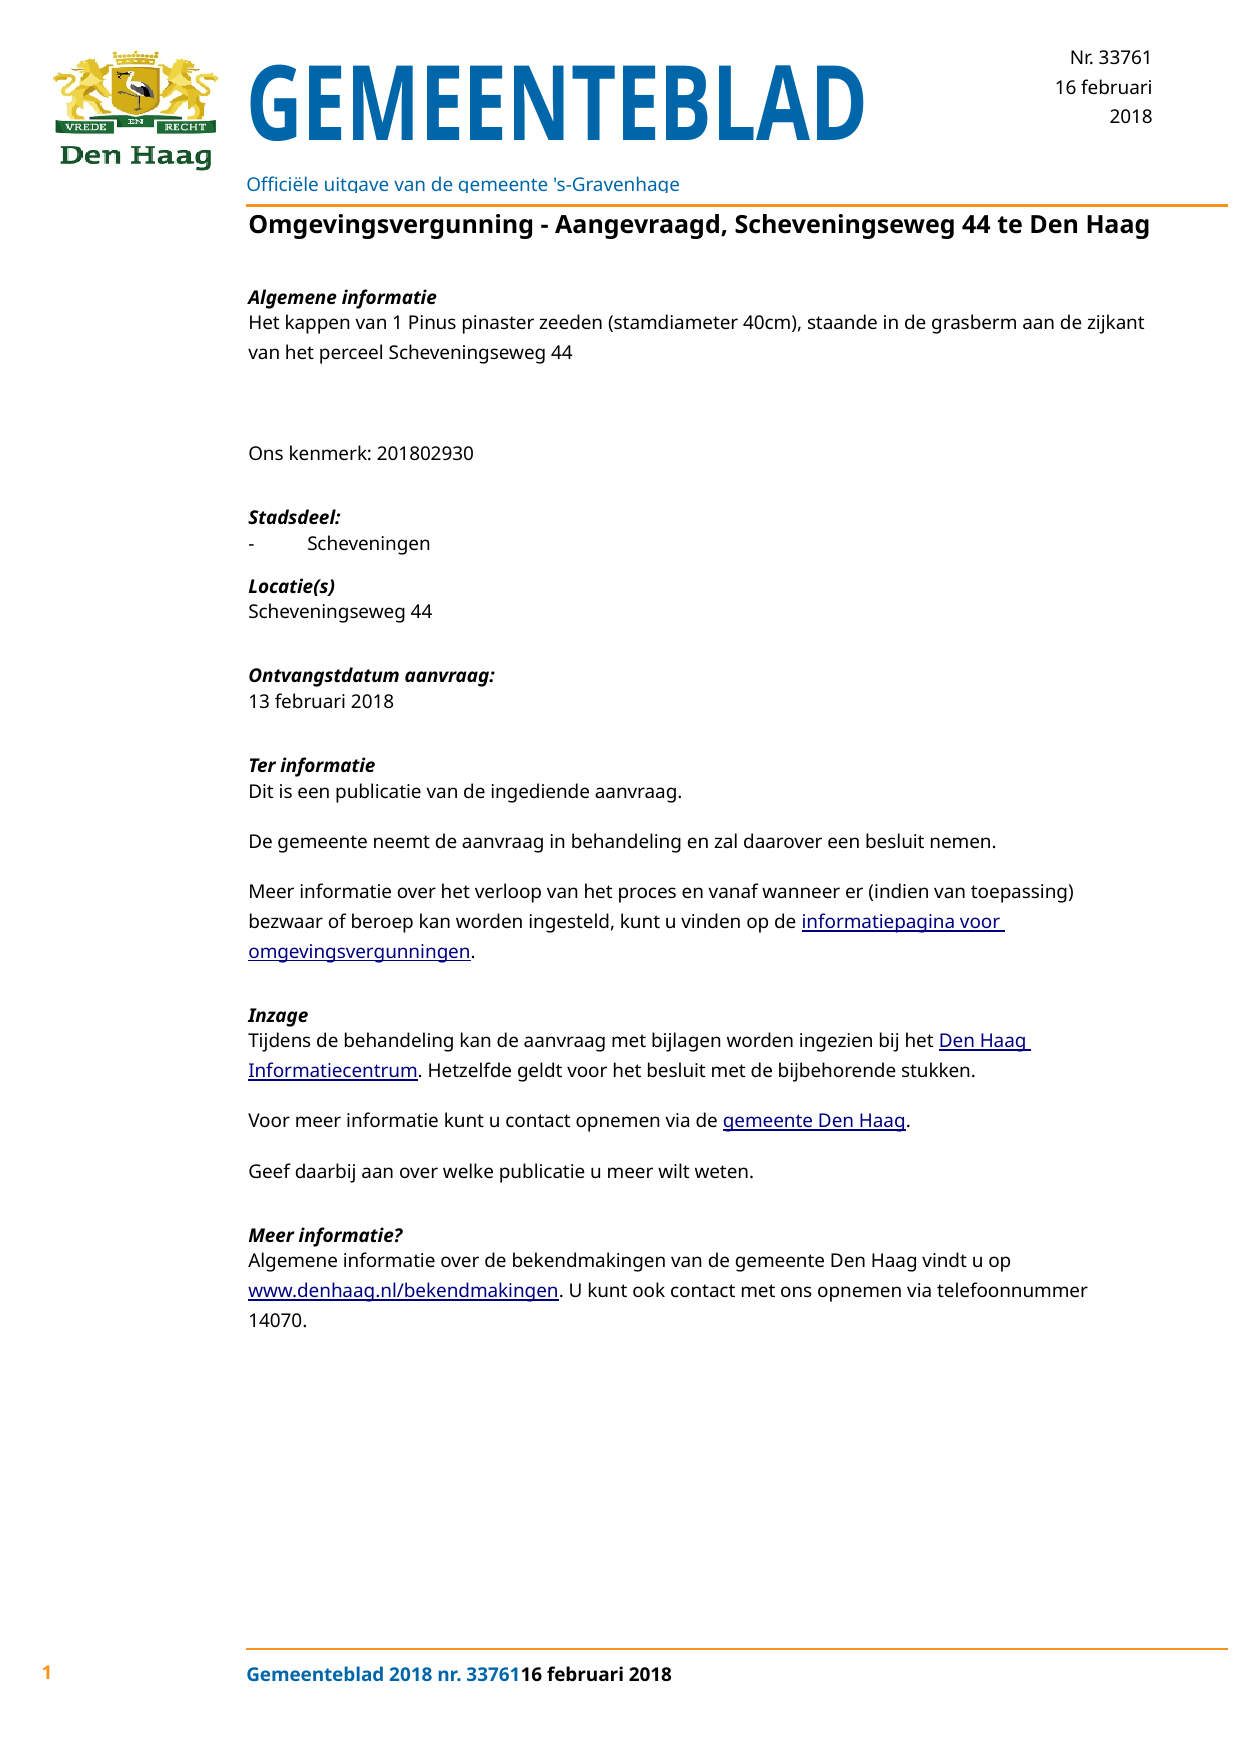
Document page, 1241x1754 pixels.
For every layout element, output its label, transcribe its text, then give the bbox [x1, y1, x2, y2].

text Scheveningseweg 44 [248, 598, 1152, 624]
text Geef daarbij aan over welke publicatie u meer wilt weten. [248, 1158, 1152, 1184]
text Meer informatie over het verloop van het proces en vanaf wanneer er (indien van toepassing) bezwaar of beroep kan worden ingesteld, kunt u vinden op de informatiepagina voor omgevingsvergunningen. [248, 879, 1152, 964]
picture [41, 47, 231, 172]
text Algemene informatie over de bekendmakingen van de gemeente Den Haag vindt u op www.denhaag.nl/bekendmakingen. U kunt ook contact met ons opnemen via telefoonnummer 14070. [248, 1248, 1152, 1333]
text Omgevingsvergunning - Aangevraagd, Scheveningseweg 44 te Den Haag [248, 207, 1152, 241]
text Dit is een publicatie van de ingediende aanvraag. [248, 778, 1152, 804]
text Locatie(s) [248, 573, 1152, 598]
text Tijdens de behandeling kan de aanvraag met bijlagen worden ingezien bij het Den Haag Informatiecentrum. Hetzelfde geldt voor het besluit met de bijbehorende stukken. [248, 1028, 1152, 1083]
text Inzage [248, 1002, 1152, 1028]
text 13 februari 2018 [248, 688, 1152, 714]
text Het kappen van 1 Pinus pinaster zeeden (stamdiameter 40cm), staande in de grasberm aan de zijkant van het perceel Scheveningseweg 44 [248, 309, 1152, 365]
text Stadsdeel: [248, 504, 1152, 530]
text Ter informatie [248, 752, 1152, 778]
text Algemene informatie [248, 284, 1152, 309]
text Ontvangstdatum aanvraag: [248, 662, 1152, 688]
text Ons kenmerk: 201802930 [248, 440, 1152, 466]
text De gemeente neemt de aanvraag in behandeling en zal daarover een besluit nemen. [248, 828, 1152, 854]
text Meer informatie? [248, 1222, 1152, 1248]
list Scheveningen [248, 530, 1152, 555]
text Voor meer informatie kunt u contact opnemen via de gemeente Den Haag. [248, 1108, 1152, 1133]
